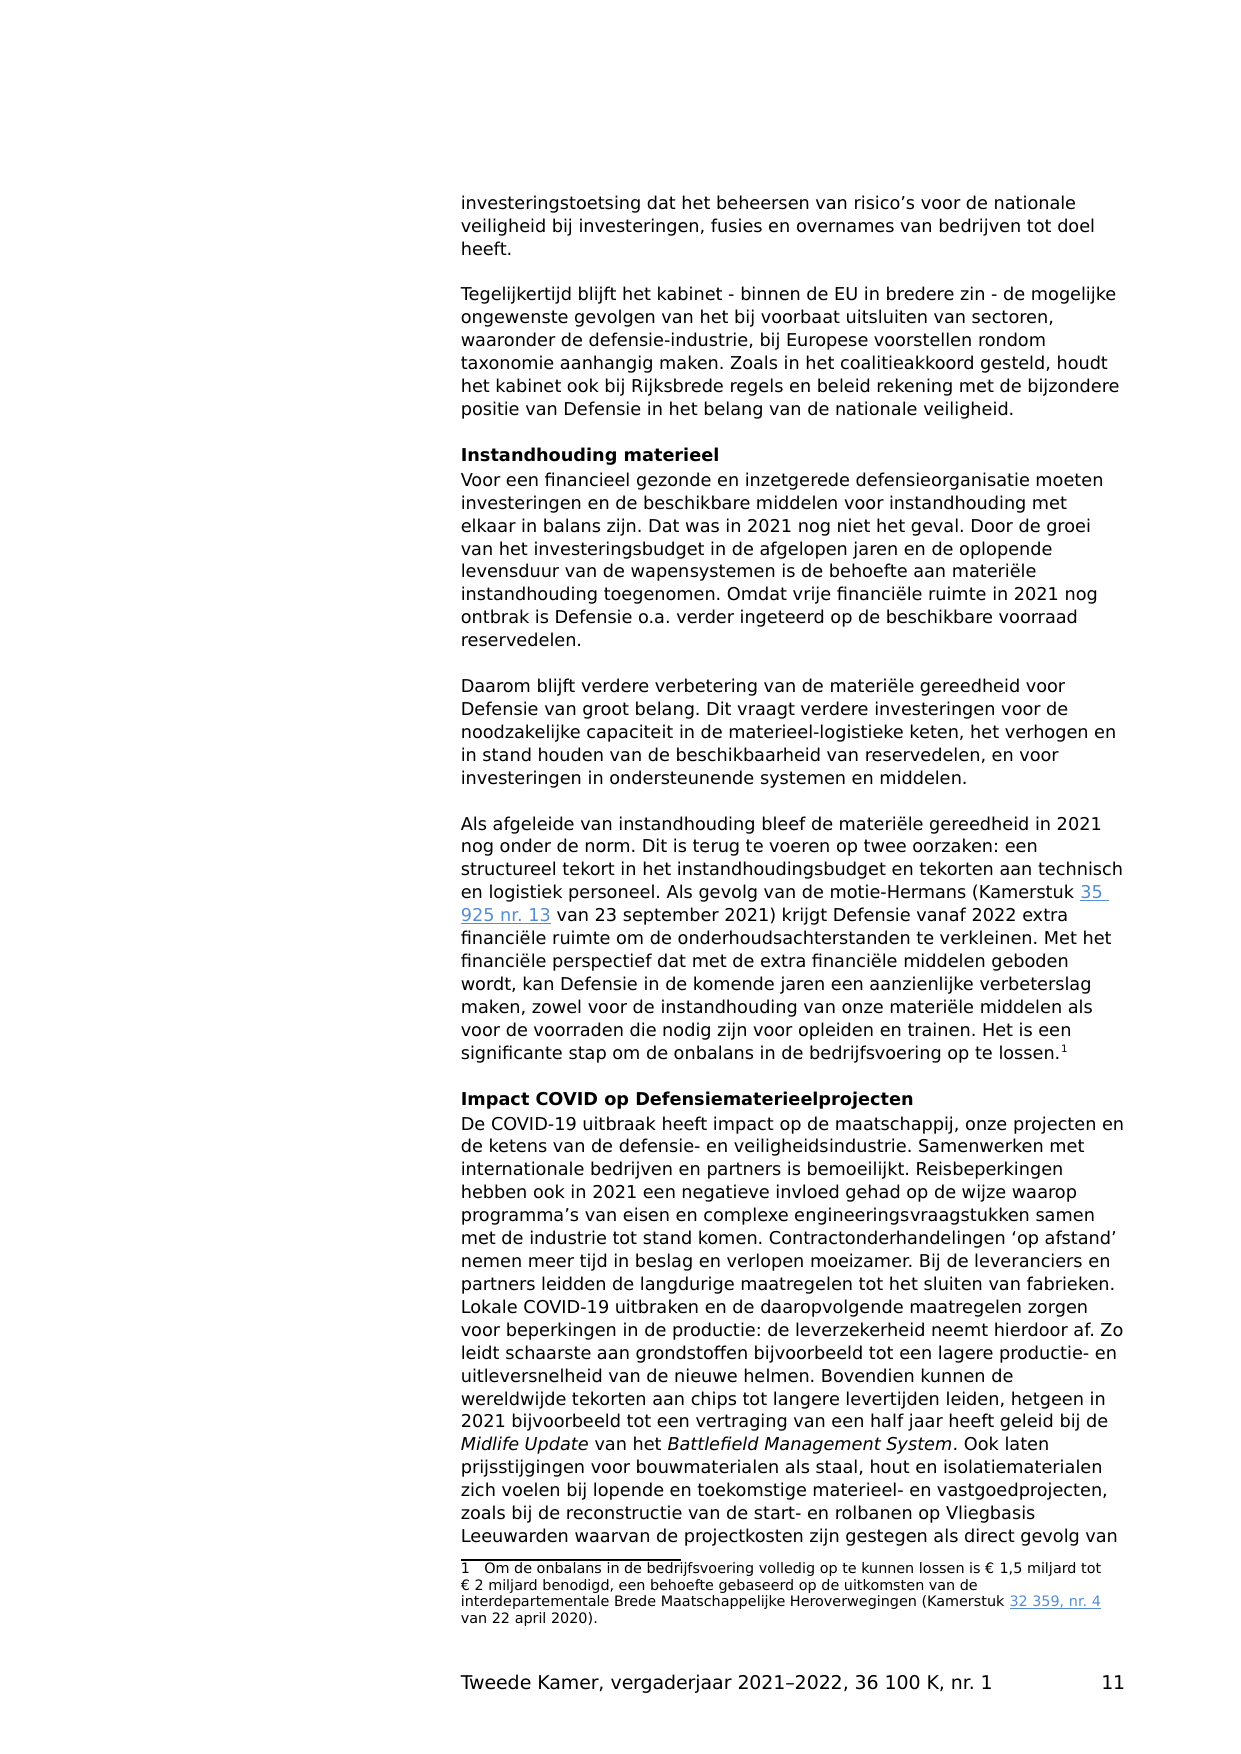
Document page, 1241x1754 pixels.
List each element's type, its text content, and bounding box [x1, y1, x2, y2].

text Instandhouding materieel [461, 443, 1125, 466]
text Impact COVID op Defensiematerieelprojecten [461, 1087, 1125, 1109]
text De COVID-19 uitbraak heeft impact op de maatschappij, onze projecten en de ketens van de defensie- en veiligheids­industrie. Samenwerken met internatio­nale bedrijven en partners is bemoeilijkt. Reisbeperkingen hebben ook in 2021 een negatieve invloed gehad op de wijze waarop programma’s van eisen en complexe engineerings­vraagstukken samen met de industrie tot stand komen. Contractonderhandelingen ‘op afstand’ nemen meer tijd in beslag en verlopen moeizamer. Bij de leveranciers en partners leidden de langdurige maatregelen tot het sluiten van fabrieken. Lokale COVID-19 uitbra­ken en de daaropvolgende maatregelen zorgen voor beperkingen in de productie: de leverzekerheid neemt hierdoor af. Zo leidt schaarste aan grondstoffen bijvoorbeeld tot een lagere productie- en uitleversnelheid van de nieuwe helmen. Bovendien kunnen de wereldwijde tekorten aan chips tot langere levertijden leiden, hetgeen in 2021 bijvoorbeeld tot een vertraging van een half jaar heeft geleid bij de Midlife Update van het Battlefield Management System. Ook laten prijsstijgin­gen voor bouwmaterialen als staal, hout en isolatiematerialen zich voelen bij lopende en toekomstige materieel- en vastgoedprojecten, zoals bij de reconstructie van de start- en rolbanen op Vliegbasis Leeuwarden waarvan de projectkosten zijn gestegen als direct gevolg van [461, 1112, 1125, 1547]
text __Om de onbalans in de bedrijfsvoering volledig op te kunnen lossen is € 1,5 miljard tot € 2 miljard benodigd, een behoefte gebaseerd op de uitkomsten van de interdepartementale Brede Maatschappelijke Heroverwegingen (Kamerstuk 32 359, nr. 4 van 22 april 2020). [461, 1560, 1125, 1627]
text Als afgeleide van instandhouding bleef de materiële gereedheid in 2021 nog onder de norm. Dit is terug te voeren op twee oorzaken: een structureel tekort in het instandhoudingsbudget en tekorten aan technisch en logistiek personeel. Als gevolg van de motie-Hermans (Kamerstuk 35 925 nr. 13 van 23 september 2021) krijgt Defensie vanaf 2022 extra financiële ruimte om de onderhoudsachterstanden te verkleinen. Met het financiële perspectief dat met de extra financiële middelen geboden wordt, kan Defensie in de komende jaren een aanzienlijke verbeterslag maken, zowel voor de instandhouding van onze materiële middelen als voor de voorraden die nodig zijn voor opleiden en trainen. Het is een significante stap om de onbalans in de bedrijfsvoering op te lossen. [461, 812, 1125, 1064]
text Tegelijkertijd blijft het kabinet - binnen de EU in bredere zin - de mogelijke ongewenste gevolgen van het bij voorbaat uitsluiten van sectoren, waaronder de defensie-industrie, bij Europese voorstellen rondom taxonomie aanhangig maken. Zoals in het coalitieakkoord gesteld, houdt het kabinet ook bij Rijksbrede regels en beleid rekening met de bijzondere positie van Defensie in het belang van de nationale veiligheid. [461, 282, 1125, 420]
text Daarom blijft verdere verbetering van de materiële gereedheid voor Defensie van groot belang. Dit vraagt verdere investeringen voor de noodzakelijke capaciteit in de materieel-logistieke keten, het verhogen en in stand houden van de beschikbaarheid van reservedelen, en voor investeringen in ondersteunende systemen en middelen. [461, 674, 1125, 789]
text investeringstoetsing dat het beheersen van risico’s voor de nationale veiligheid bij investeringen, fusies en overnames van bedrijven tot doel heeft. [461, 191, 1125, 259]
text Voor een financieel gezonde en inzetgerede defensieorganisatie moeten investeringen en de beschikbare middelen voor instandhouding met elkaar in balans zijn. Dat was in 2021 nog niet het geval. Door de groei van het investeringsbudget in de afgelopen jaren en de oplopende levensduur van de wapen­systemen is de behoefte aan materiële instandhouding toegenomen. Omdat vrije financiële ruimte in 2021 nog ontbrak is Defensie o.a. verder ingeteerd op de beschikbare voorraad reservedelen. [461, 468, 1125, 651]
